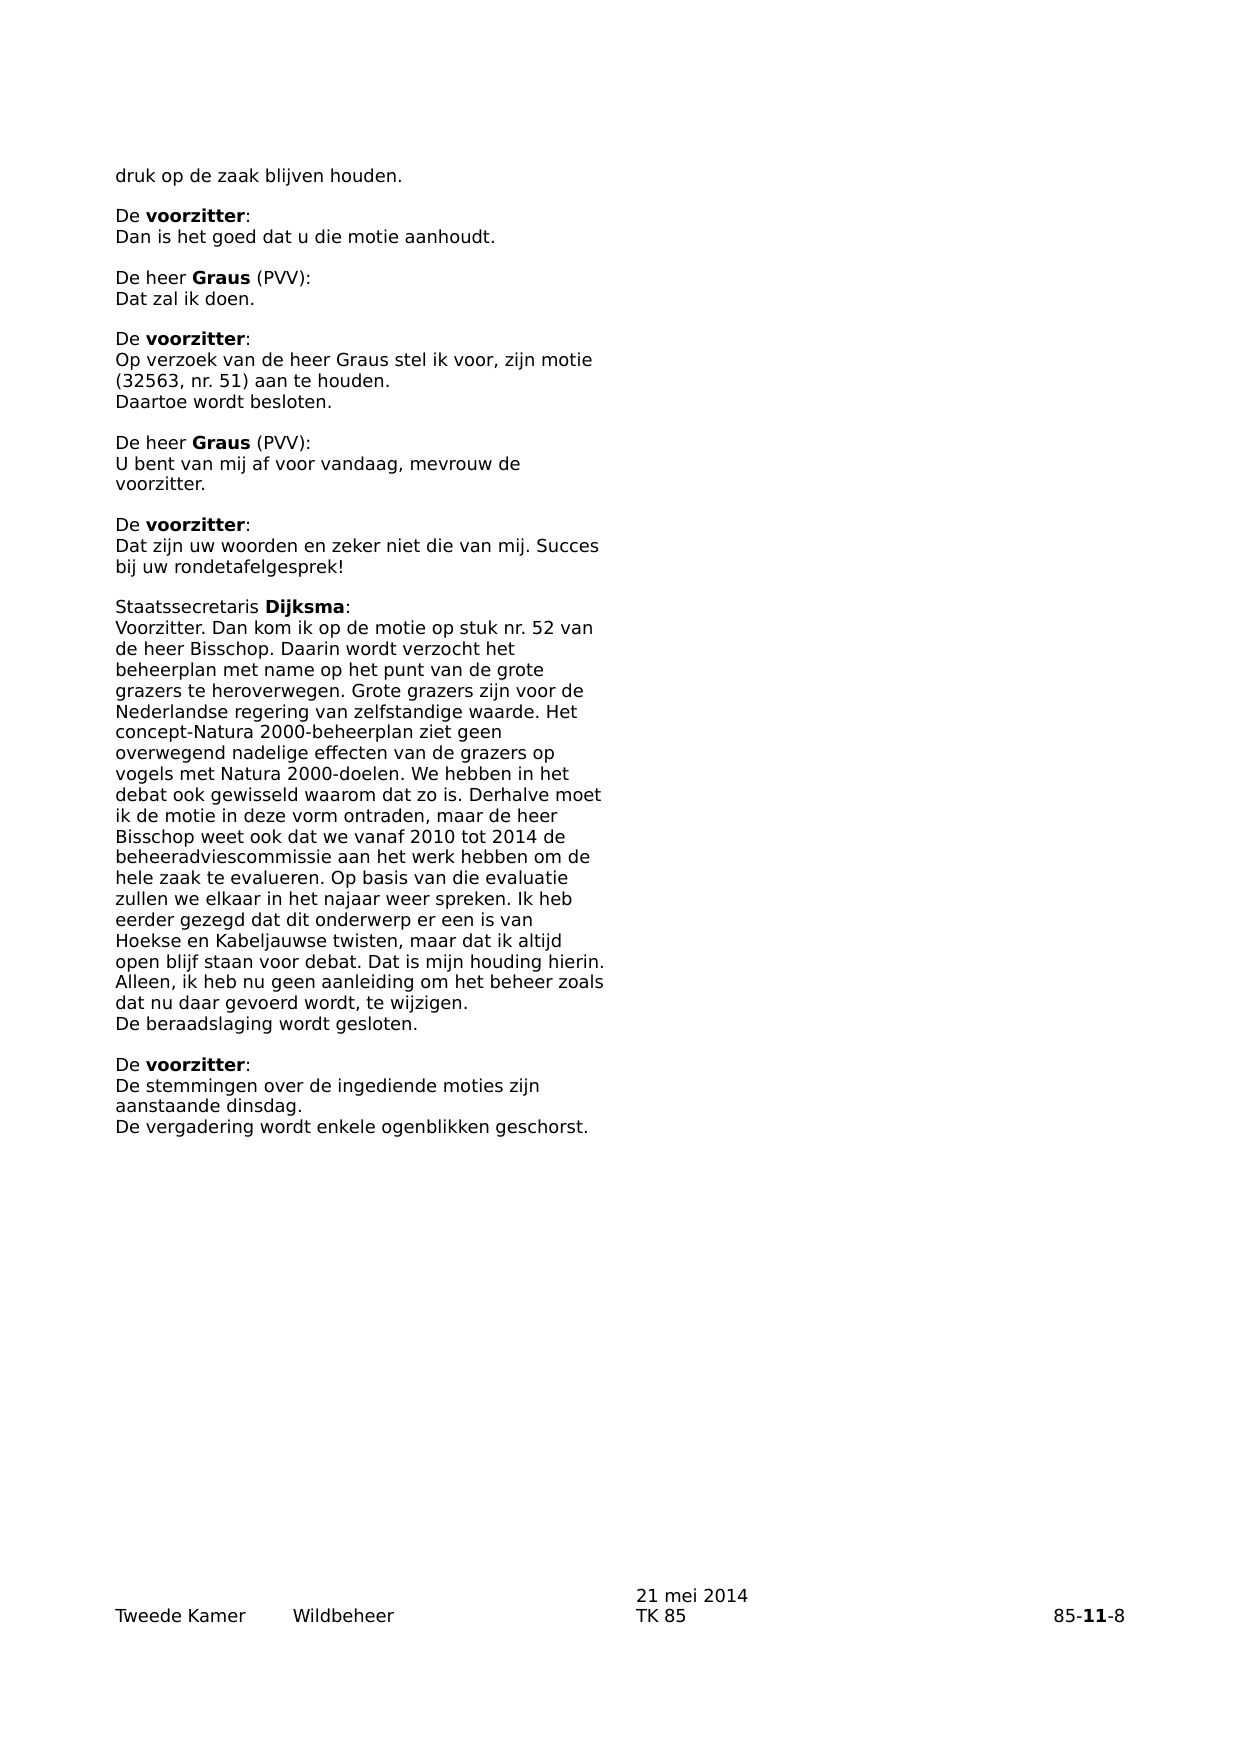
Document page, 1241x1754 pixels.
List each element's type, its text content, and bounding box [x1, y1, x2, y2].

text druk op de zaak blijven houden. [115, 165, 605, 186]
text De heer Graus (PVV): [115, 268, 605, 288]
text De voorzitter: [115, 1055, 605, 1075]
text Op verzoek van de heer Graus stel ik voor, zijn motie (32563, nr. 51) aan te houden. [115, 350, 605, 392]
text De voorzitter: [115, 515, 605, 536]
text De vergadering wordt enkele ogenblikken geschorst. [115, 1117, 605, 1138]
text De beraadslaging wordt gesloten. [115, 1014, 605, 1035]
text Voorzitter. Dan kom ik op de motie op stuk nr. 52 van de heer Bisschop. Daarin wordt verzocht het beheerplan met name op het punt van de grote grazers te heroverwegen. Grote grazers zijn voor de Nederlandse regering van zelfstandige waarde. Het concept-Natura 2000-beheerplan ziet geen overwegend nadelige effecten van de grazers op vogels met Natura 2000-doelen. We hebben in het debat ook gewisseld waarom dat zo is. Derhalve moet ik de motie in deze vorm ontraden, maar de heer Bisschop weet ook dat we vanaf 2010 tot 2014 de beheeradviescommissie aan het werk hebben om de hele zaak te evalueren. Op basis van die evaluatie zullen we elkaar in het najaar weer spreken. Ik heb eerder gezegd dat dit onderwerp er een is van Hoekse en Kabeljauwse twisten, maar dat ik altijd open blijf staan voor debat. Dat is mijn houding hierin. Alleen, ik heb nu geen aanleiding om het beheer zoals dat nu daar gevoerd wordt, te wijzigen. [115, 618, 605, 1014]
text Dan is het goed dat u die motie aanhoudt. [115, 227, 605, 248]
text De voorzitter: [115, 329, 605, 350]
text Staatssecretaris Dijksma: [115, 597, 605, 618]
text De stemmingen over de ingediende moties zijn aanstaande dinsdag. [115, 1075, 605, 1117]
text Daartoe wordt besloten. [115, 392, 605, 412]
text Dat zal ik doen. [115, 288, 605, 309]
text Dat zijn uw woorden en zeker niet die van mij. Succes bij uw rondetafelgesprek! [115, 536, 605, 577]
text De heer Graus (PVV): [115, 432, 605, 453]
text U bent van mij af voor vandaag, mevrouw de voorzitter. [115, 453, 605, 495]
text De voorzitter: [115, 206, 605, 227]
